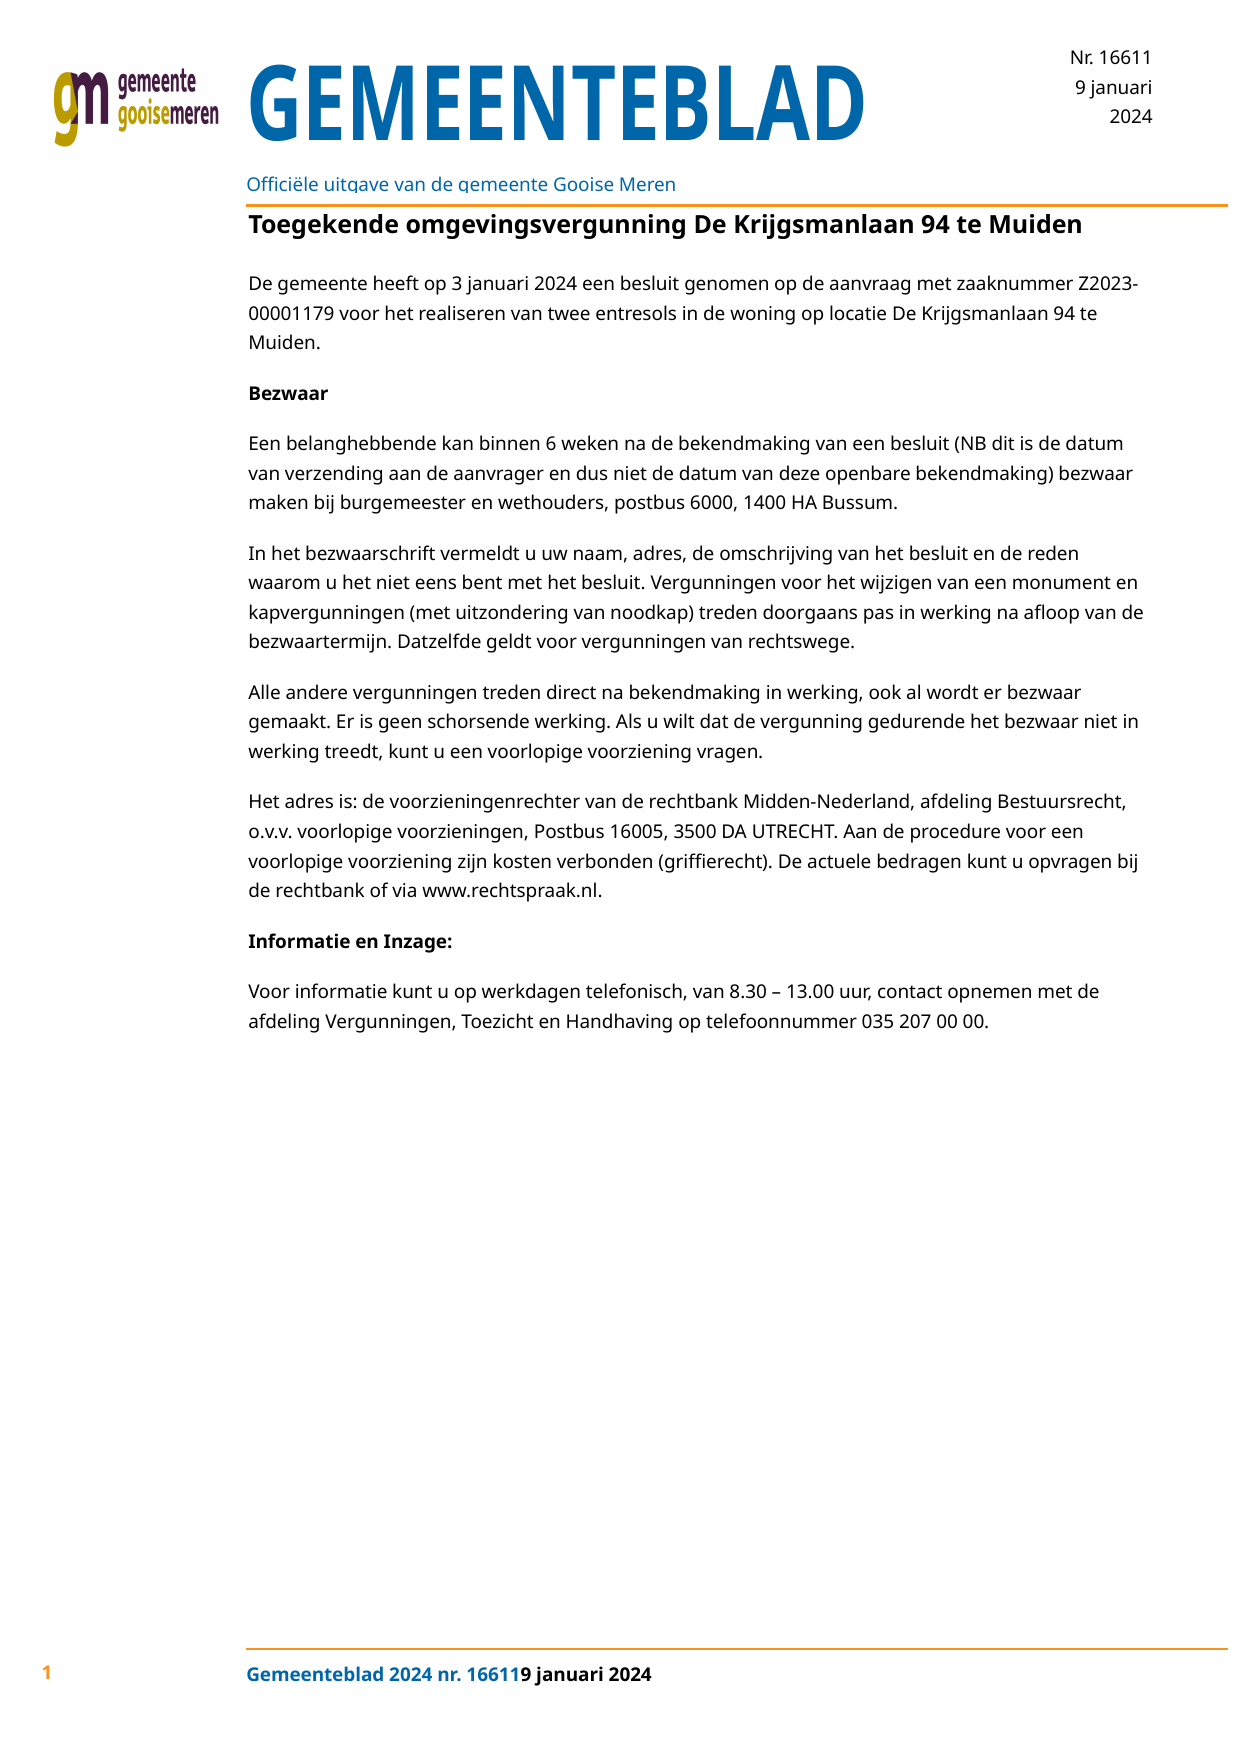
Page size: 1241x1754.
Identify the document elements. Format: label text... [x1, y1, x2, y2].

text Toegekende omgevingsvergunning De Krijgsmanlaan 94 te Muiden [248, 207, 1152, 241]
text Bezwaar [248, 380, 1152, 406]
text Het adres is: de voorzieningenrechter van de rechtbank Midden-Nederland, afdeling Bestuursrecht, o.v.v. voorlopige voorzieningen, Postbus 16005, 3500 DA UTRECHT. Aan de procedure voor een voorlopige voorziening zijn kosten verbonden (griffierecht). De actuele bedragen kunt u opvragen bij de rechtbank of via www.rechtspraak.nl. [248, 789, 1152, 903]
text Een belanghebbende kan binnen 6 weken na de bekendmaking van een besluit (NB dit is de datum van verzending aan de aanvrager en dus niet de datum van deze openbare bekendmaking) bezwaar maken bij burgemeester en wethouders, postbus 6000, 1400 HA Bussum. [248, 430, 1152, 515]
text In het bezwaarschrift vermeldt u uw naam, adres, de omschrijving van het besluit en de reden waarom u het niet eens bent met het besluit. Vergunningen voor het wijzigen van een monument en kapvergunningen (met uitzondering van noodkap) treden doorgaans pas in werking na afloop van de bezwaartermijn. Datzelfde geldt voor vergunningen van rechtswege. [248, 540, 1152, 654]
text Voor informatie kunt u op werkdagen telefonisch, van 8.30 – 13.00 uur, contact opnemen met de afdeling Vergunningen, Toezicht en Handhaving op telefoonnummer 035 207 00 00. [248, 978, 1152, 1033]
picture [41, 47, 231, 172]
text De gemeente heeft op 3 januari 2024 een besluit genomen op de aanvraag met zaaknummer Z2023-00001179 voor het realiseren van twee entresols in de woning op locatie De Krijgsmanlaan 94 te Muiden. [248, 270, 1152, 355]
text Informatie en Inzage: [248, 928, 1152, 953]
text Alle andere vergunningen treden direct na bekendmaking in werking, ook al wordt er bezwaar gemaakt. Er is geen schorsende werking. Als u wilt dat de vergunning gedurende het bezwaar niet in werking treedt, kunt u een voorlopige voorziening vragen. [248, 679, 1152, 764]
